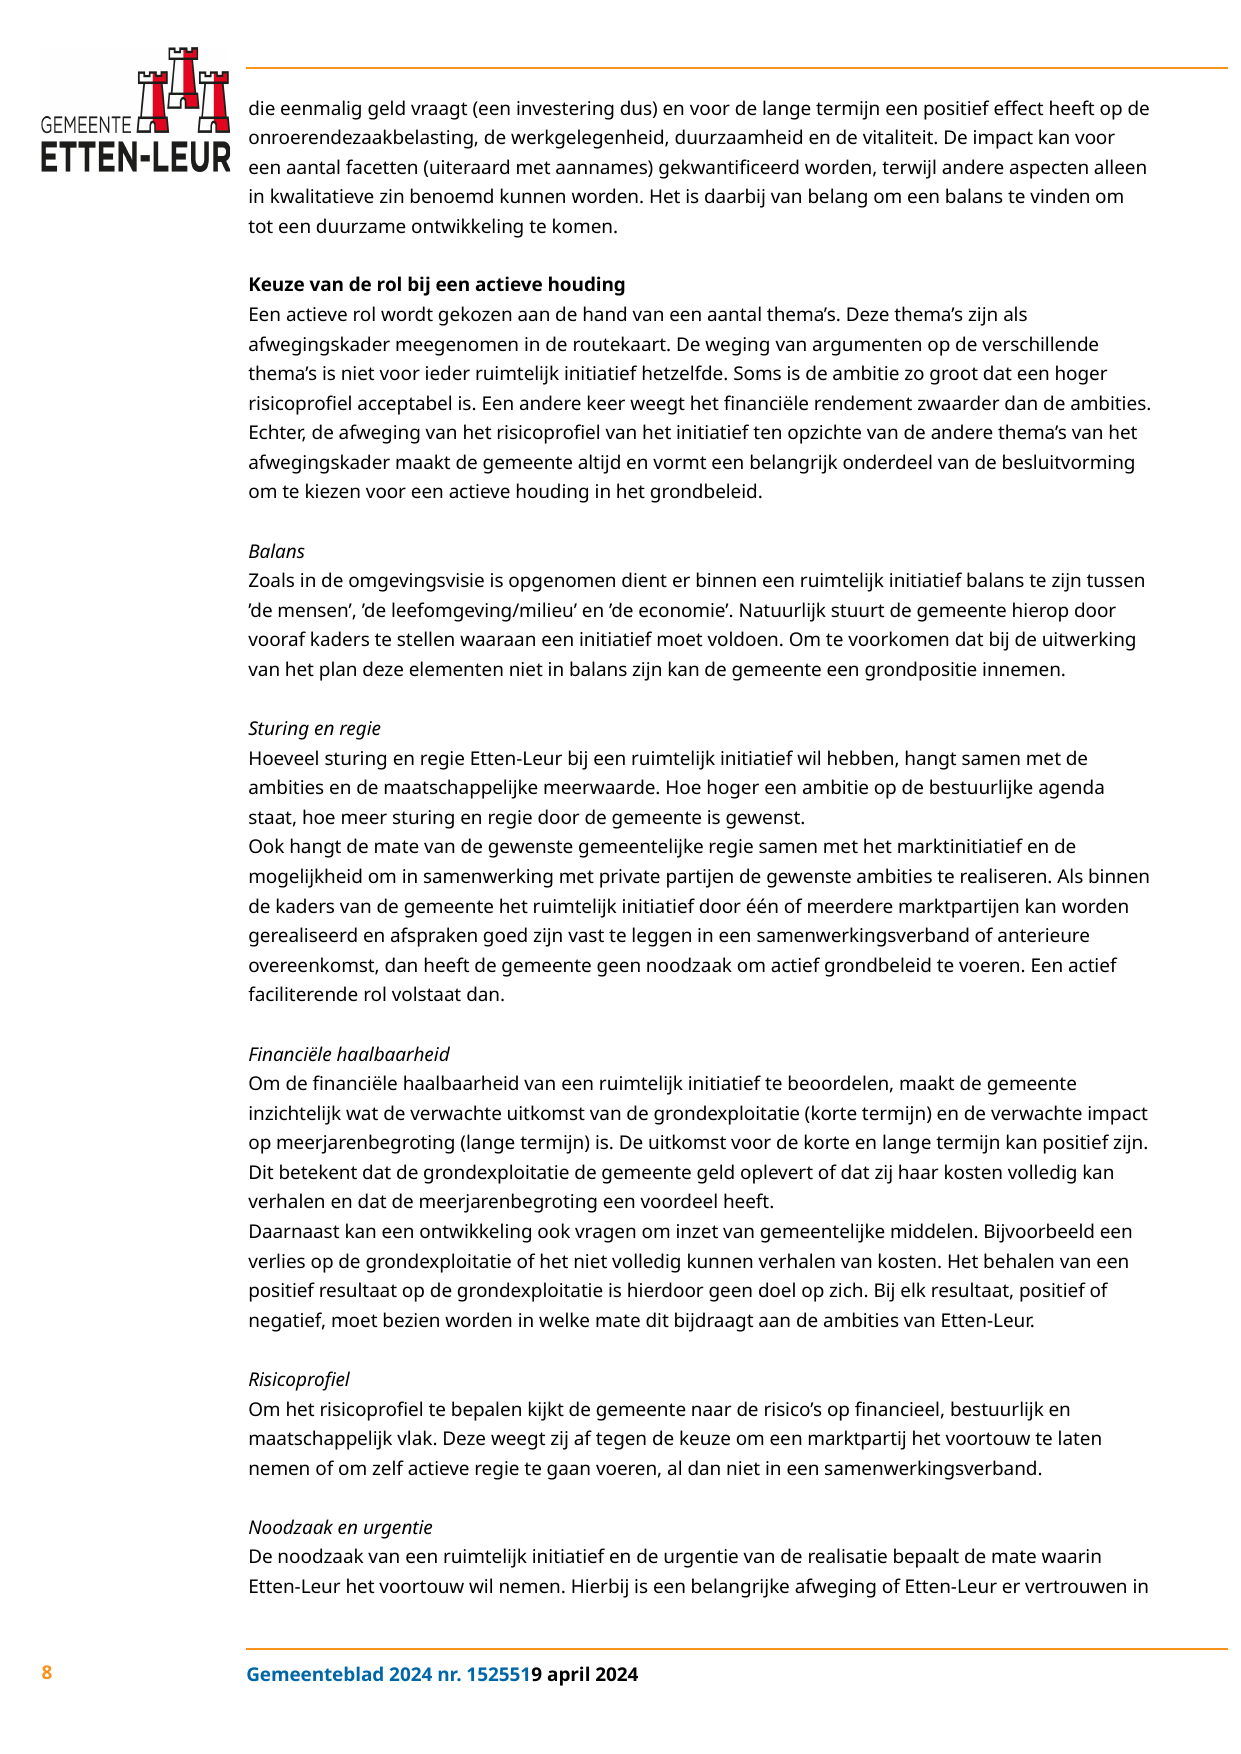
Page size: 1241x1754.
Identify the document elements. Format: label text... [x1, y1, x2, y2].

text Risicoprofiel [248, 1366, 1152, 1392]
text Sturing en regie [248, 715, 1152, 741]
text Hoeveel sturing en regie Etten-Leur bij een ruimtelijk initiatief wil hebben, hangt samen met de ambities en de maatschappelijke meerwaarde. Hoe hoger een ambitie op de bestuurlijke agenda staat, hoe meer sturing en regie door de gemeente is gewenst. [248, 745, 1152, 830]
table_header die eenmalig geld vraagt (een investering dus) en voor de lange termijn een positief effect heeft op de onroerendezaakbelasting, de werkgelegenheid, duurzaamheid en de vitaliteit. De impact kan voor een aantal facetten (uiteraard met aannames) gekwantificeerd worden, terwijl andere aspecten alleen in kwalitatieve zin benoemd kunnen worden. Het is daarbij van belang om een balans te vinden om tot een duurzame ontwikkeling te komen. [248, 95, 1152, 239]
picture [41, 47, 231, 172]
text Daarnaast kan een ontwikkeling ook vragen om inzet van gemeentelijke middelen. Bijvoorbeeld een verlies op de grondexploitatie of het niet volledig kunnen verhalen van kosten. Het behalen van een positief resultaat op de grondexploitatie is hierdoor geen doel op zich. Bij elk resultaat, positief of negatief, moet bezien worden in welke mate dit bijdraagt aan de ambities van Etten-Leur. [248, 1218, 1152, 1333]
text De noodzaak van een ruimtelijk initiatief en de urgentie van de realisatie bepaalt de mate waarin Etten-Leur het voortouw wil nemen. Hierbij is een belangrijke afweging of Etten-Leur er vertrouwen in [248, 1544, 1152, 1599]
text Ook hangt de mate van de gewenste gemeentelijke regie samen met het marktinitiatief en de mogelijkheid om in samenwerking met private partijen de gewenste ambities te realiseren. Als binnen de kaders van de gemeente het ruimtelijk initiatief door één of meerdere marktpartijen kan worden gerealiseerd en afspraken goed zijn vast te leggen in een samenwerkingsverband of anterieure overeenkomst, dan heeft de gemeente geen noodzaak om actief grondbeleid te voeren. Een actief faciliterende rol volstaat dan. [248, 834, 1152, 1007]
text Keuze van de rol bij een actieve houding [248, 272, 1152, 297]
text Een actieve rol wordt gekozen aan de hand van een aantal thema’s. Deze thema’s zijn als afwegingskader meegenomen in de routekaart. De weging van argumenten op de verschillende thema’s is niet voor ieder ruimtelijk initiatief hetzelfde. Soms is de ambitie zo groot dat een hoger risicoprofiel acceptabel is. Een andere keer weegt het financiële rendement zwaarder dan de ambities. Echter, de afweging van het risicoprofiel van het initiatief ten opzichte van de andere thema’s van het afwegingskader maakt de gemeente altijd en vormt een belangrijk onderdeel van de besluitvorming om te kiezen voor een actieve houding in het grondbeleid. [248, 301, 1152, 504]
text Balans [248, 538, 1152, 564]
text Noodzaak en urgentie [248, 1514, 1152, 1540]
text Zoals in de omgevingsvisie is opgenomen dient er binnen een ruimtelijk initiatief balans te zijn tussen ’de mensen’, ’de leefomgeving/milieu’ en ’de economie’. Natuurlijk stuurt de gemeente hierop door vooraf kaders te stellen waaraan een initiatief moet voldoen. Om te voorkomen dat bij de uitwerking van het plan deze elementen niet in balans zijn kan de gemeente een grondpositie innemen. [248, 567, 1152, 682]
text Om de financiële haalbaarheid van een ruimtelijk initiatief te beoordelen, maakt de gemeente inzichtelijk wat de verwachte uitkomst van de grondexploitatie (korte termijn) en de verwachte impact op meerjarenbegroting (lange termijn) is. De uitkomst voor de korte en lange termijn kan positief zijn. Dit betekent dat de grondexploitatie de gemeente geld oplevert of dat zij haar kosten volledig kan verhalen en dat de meerjarenbegroting een voordeel heeft. [248, 1070, 1152, 1214]
text Financiële haalbaarheid [248, 1041, 1152, 1067]
text Om het risicoprofiel te bepalen kijkt de gemeente naar de risico’s op financieel, bestuurlijk en maatschappelijk vlak. Deze weegt zij af tegen de keuze om een marktpartij het voortouw te laten nemen of om zelf actieve regie te gaan voeren, al dan niet in een samenwerkingsverband. [248, 1396, 1152, 1481]
